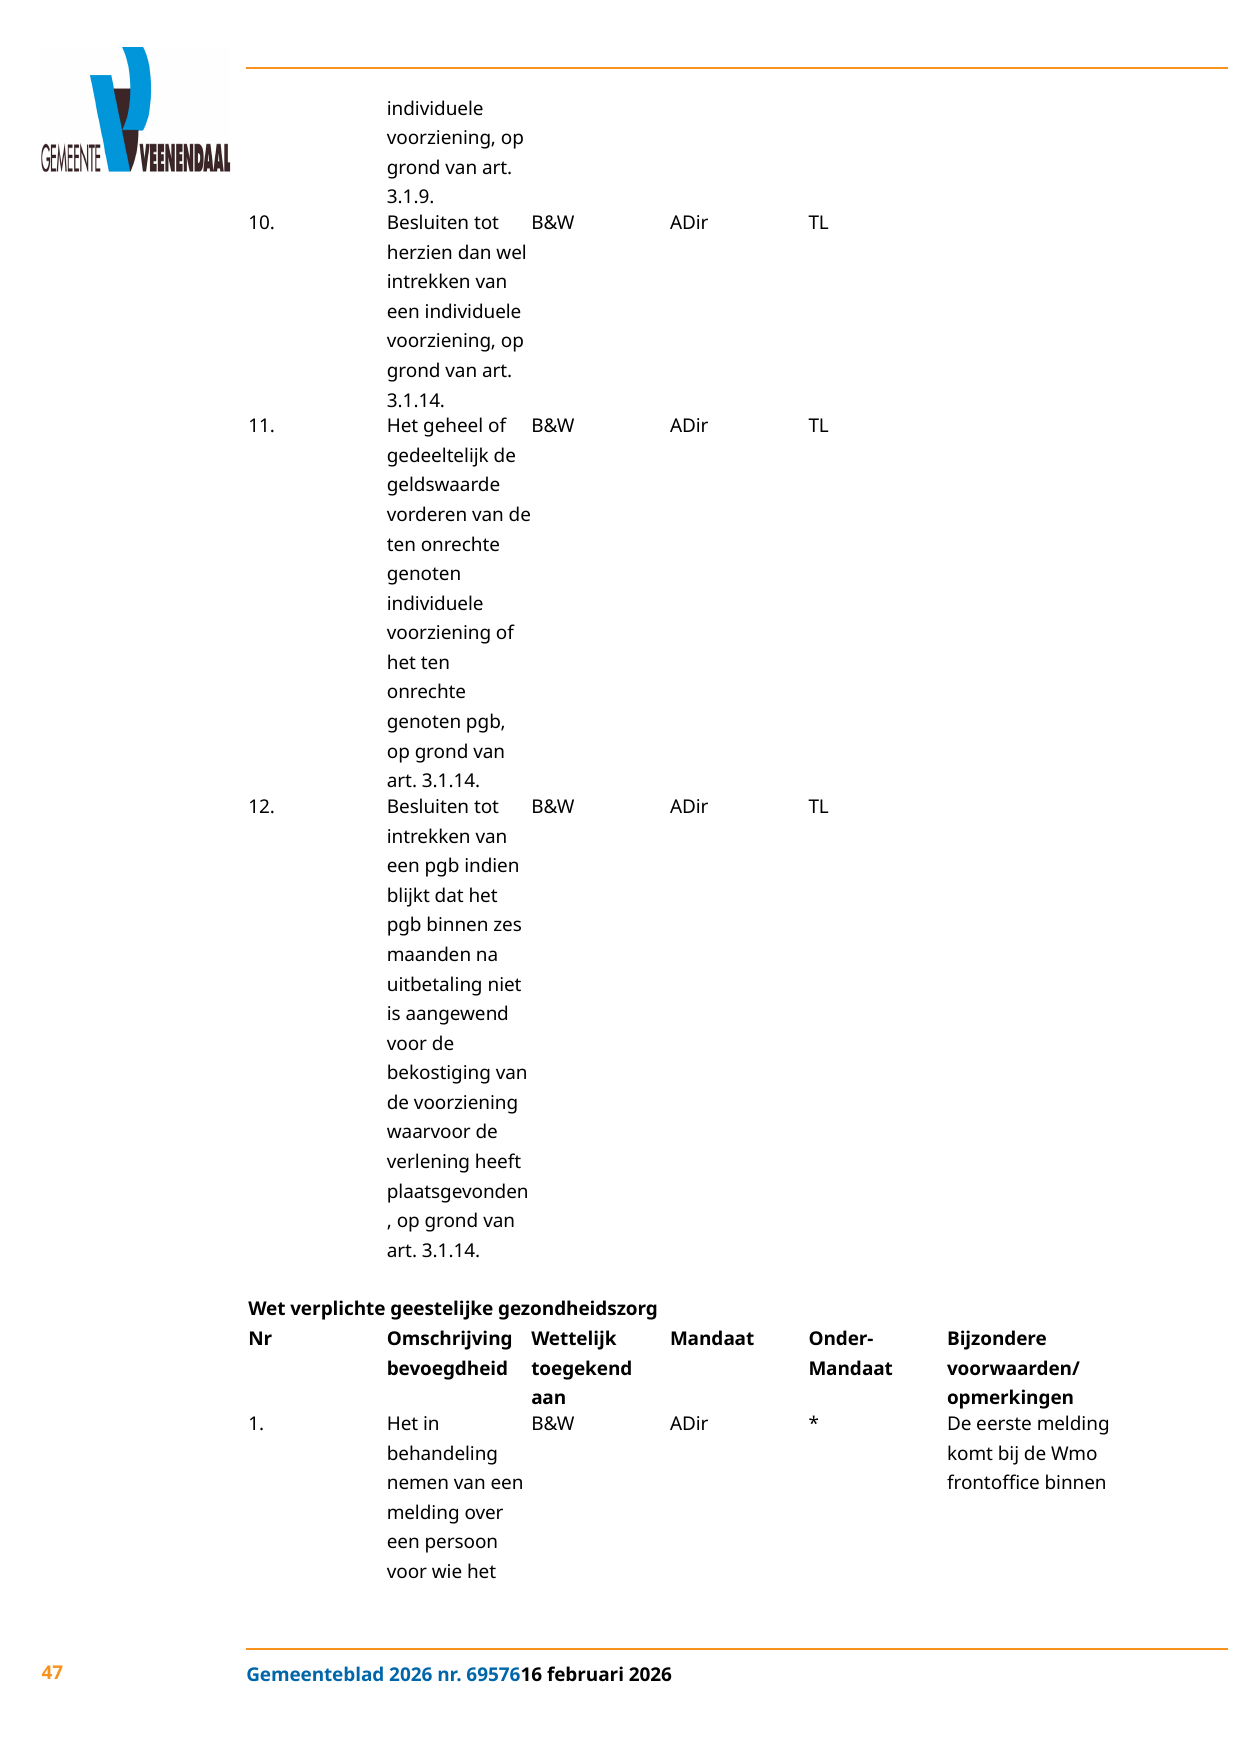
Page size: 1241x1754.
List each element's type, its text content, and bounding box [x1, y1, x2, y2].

table_cell [670, 95, 808, 209]
table_cell [248, 793, 387, 1263]
table_cell ADir [670, 413, 808, 793]
table_cell [248, 95, 387, 209]
table_cell B&W [531, 209, 670, 412]
table_header Wettelijk toegekend aan [531, 1325, 670, 1410]
table_cell Het in behandeling nemen van een melding over een persoon voor wie het [387, 1410, 531, 1584]
table_cell [248, 209, 387, 412]
table_header Onder- Mandaat [808, 1325, 947, 1410]
table_cell ADir [670, 793, 808, 1263]
table_cell [531, 95, 670, 209]
table_cell B&W [531, 793, 670, 1263]
table_cell [947, 413, 1152, 793]
table_cell * [808, 1410, 947, 1584]
table_cell Het geheel of gedeeltelijk de geldswaarde vorderen van de ten onrechte genoten individuele voorziening of het ten onrechte genoten pgb, op grond van art. 3.1.14. [387, 413, 531, 793]
table_cell [248, 1410, 387, 1584]
table_cell TL [808, 413, 947, 793]
table_cell ADir [670, 209, 808, 412]
table_cell [947, 209, 1152, 412]
table_cell [248, 413, 387, 793]
table_cell Besluiten tot intrekken van een pgb indien blijkt dat het pgb binnen zes maanden na uitbetaling niet is aangewend voor de bekostiging van de voorziening waarvoor de verlening heeft plaatsgevonden, op grond van art. 3.1.14. [387, 793, 531, 1263]
table_cell Besluiten tot herzien dan wel intrekken van een individuele voorziening, op grond van art. 3.1.14. [387, 209, 531, 412]
table_cell B&W [531, 413, 670, 793]
picture [123, 47, 231, 172]
table_cell TL [808, 793, 947, 1263]
table_cell [947, 95, 1152, 209]
table_cell ADir [670, 1410, 808, 1584]
table_cell [947, 793, 1152, 1263]
table_cell individuele voorziening, op grond van art. 3.1.9. [387, 95, 531, 209]
table_cell TL [808, 209, 947, 412]
table_header Omschrijving bevoegdheid [387, 1325, 531, 1410]
table_header Mandaat [670, 1325, 808, 1410]
table_cell [808, 95, 947, 209]
table_cell B&W [531, 1410, 670, 1584]
table_header Nr [248, 1325, 387, 1410]
table_cell De eerste melding komt bij de Wmo frontoffice binnen [947, 1410, 1152, 1584]
picture [41, 47, 130, 172]
table_header Bijzondere voorwaarden/ opmerkingen [947, 1325, 1152, 1410]
text Wet verplichte geestelijke gezondheidszorg [248, 1296, 1152, 1321]
